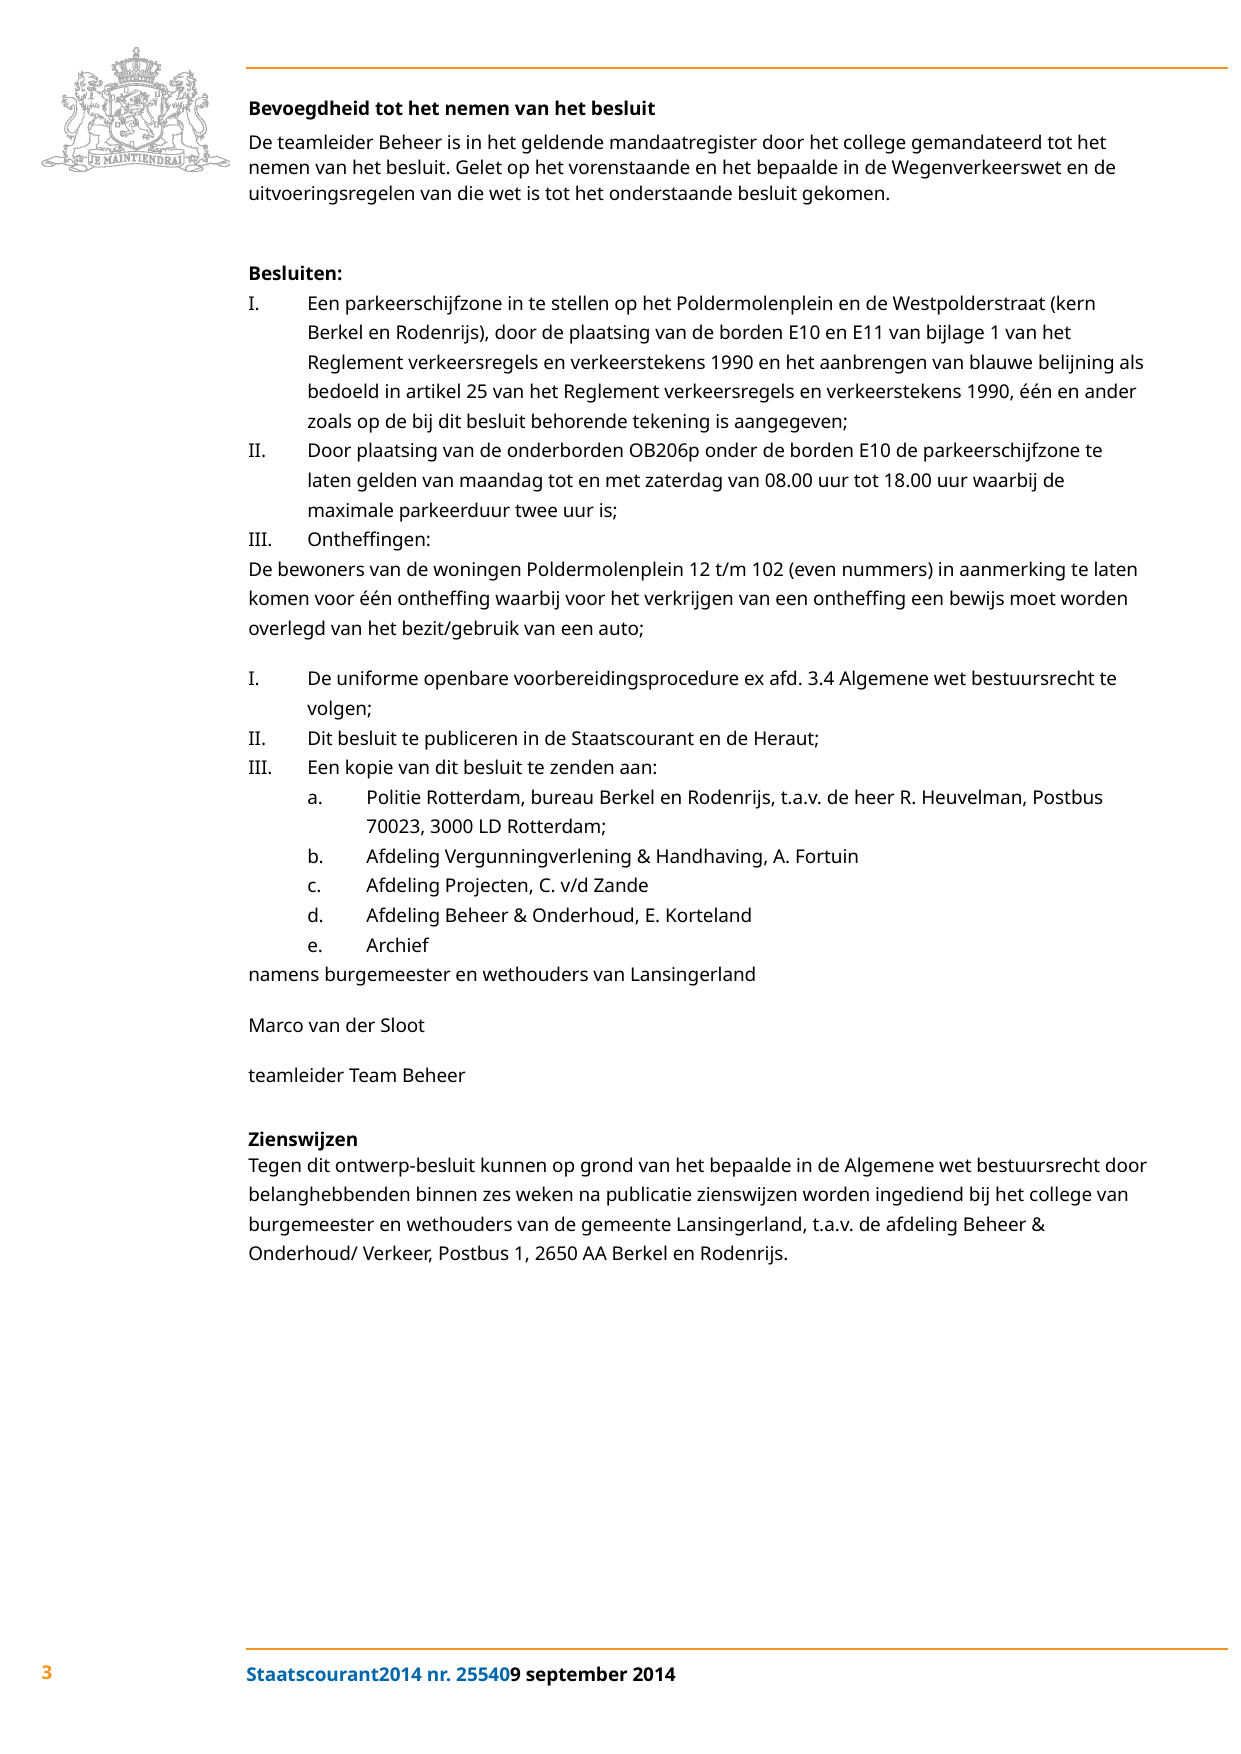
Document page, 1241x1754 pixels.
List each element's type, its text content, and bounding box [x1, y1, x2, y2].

text Marco van der Sloot [248, 1012, 1152, 1037]
list Afdeling Beheer & Onderhoud, E. Korteland [307, 902, 1152, 928]
list Ontheffingen: [248, 526, 1152, 552]
list Dit besluit te publiceren in de Staatscourant en de Heraut; [248, 725, 1152, 750]
list Politie Rotterdam, bureau Berkel en Rodenrijs, t.a.v. de heer R. Heuvelman, Postbus 70023, 3000 LD Rotterdam; [307, 784, 1152, 839]
text Tegen dit ontwerp-besluit kunnen op grond van het bepaalde in de Algemene wet bestuursrecht door belanghebbenden binnen zes weken na publicatie zienswijzen worden ingediend bij het college van burgemeester en wethouders van de gemeente Lansingerland, t.a.v. de afdeling Beheer & Onderhoud/ Verkeer, Postbus 1, 2650 AA Berkel en Rodenrijs. [248, 1152, 1152, 1266]
text De bewoners van de woningen Poldermolenplein 12 t/m 102 (even nummers) in aanmerking te laten komen voor één ontheffing waarbij voor het verkrijgen van een ontheffing een bewijs moet worden overlegd van het bezit/gebruik van een auto; [248, 556, 1152, 641]
picture [41, 47, 231, 172]
list Door plaatsing van de onderborden OB206p onder de borden E10 de parkeerschijfzone te laten gelden van maandag tot en met zaterdag van 08.00 uur tot 18.00 uur waarbij de maximale parkeerduur twee uur is; [248, 438, 1152, 522]
list Een kopie van dit besluit te zenden aan: [248, 754, 1152, 780]
text Besluiten: [248, 260, 1152, 286]
list Afdeling Projecten, C. v/d Zande [307, 873, 1152, 898]
text De teamleider Beheer is in het geldende mandaatregister door het college gemandateerd tot het nemen van het besluit. Gelet op het vorenstaande en het bepaalde in de Wegenverkeerswet en de uitvoeringsregelen van die wet is tot het onderstaande besluit gekomen. [248, 129, 1152, 206]
list Afdeling Vergunningverlening & Handhaving, A. Fortuin [307, 843, 1152, 869]
text Zienswijzen [248, 1126, 1152, 1152]
list De uniforme openbare voorbereidingsprocedure ex afd. 3.4 Algemene wet bestuursrecht te volgen; [248, 666, 1152, 721]
text namens burgemeester en wethouders van Lansingerland [248, 961, 1152, 987]
text Bevoegdheid tot het nemen van het besluit [248, 95, 1152, 121]
list Een parkeerschijfzone in te stellen op het Poldermolenplein en de Westpolderstraat (kern Berkel en Rodenrijs), door de plaatsing van de borden E10 en E11 van bijlage 1 van het Reglement verkeersregels en verkeerstekens 1990 en het aanbrengen van blauwe belijning als bedoeld in artikel 25 van het Reglement verkeersregels en verkeerstekens 1990, één en ander zoals op de bij dit besluit behorende tekening is aangegeven; [248, 290, 1152, 434]
list Archief [307, 932, 1152, 957]
text teamleider Team Beheer [248, 1062, 1152, 1088]
